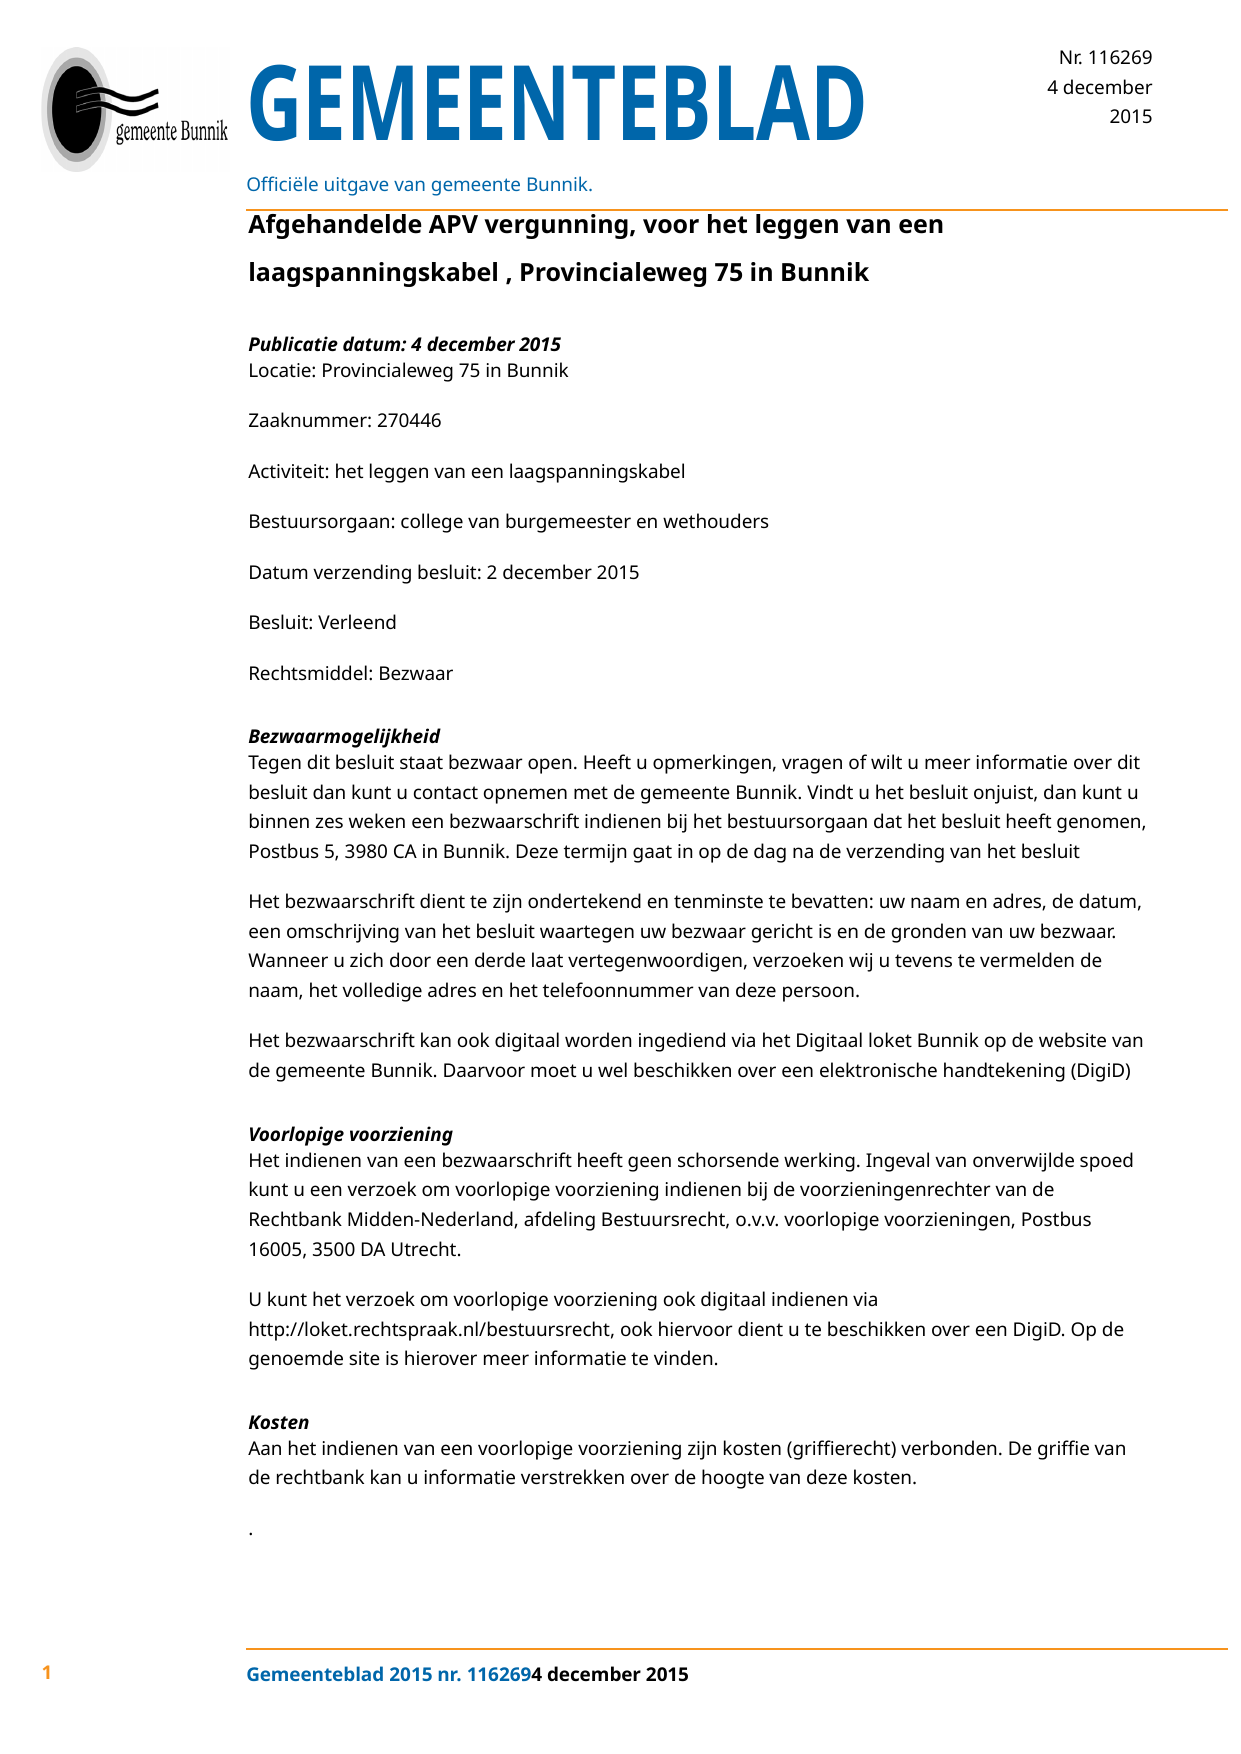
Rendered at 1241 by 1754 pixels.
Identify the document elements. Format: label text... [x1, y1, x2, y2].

text Aan het indienen van een voorlopige voorziening zijn kosten (griffierecht) verbonden. De griffie van de rechtbank kan u informatie verstrekken over de hoogte van deze kosten. [248, 1435, 1152, 1490]
text Activiteit: het leggen van een laagspanningskabel [248, 458, 1152, 484]
text Bestuursorgaan: college van burgemeester en wethouders [248, 508, 1152, 534]
text Het bezwaarschrift dient te zijn ondertekend en tenminste te bevatten: uw naam en adres, de datum, een omschrijving van het besluit waartegen uw bezwaar gericht is en de gronden van uw bezwaar. Wanneer u zich door een derde laat vertegenwoordigen, verzoeken wij u tevens te vermelden de naam, het volledige adres en het telefoonnummer van deze persoon. [248, 888, 1152, 1003]
text Datum verzending besluit: 2 december 2015 [248, 559, 1152, 584]
picture [41, 47, 231, 172]
text Bezwaarmogelijkheid [248, 724, 1152, 749]
text Publicatie datum: 4 december 2015 [248, 331, 1152, 357]
text Afgehandelde APV vergunning, voor het leggen van een laagspanningskabel , Provincialeweg 75 in Bunnik [248, 211, 1152, 288]
text Het indienen van een bezwaarschrift heeft geen schorsende werking. Ingeval van onverwijlde spoed kunt u een verzoek om voorlopige voorziening indienen bij de voorzieningenrechter van de Rechtbank Midden-Nederland, afdeling Bestuursrecht, o.v.v. voorlopige voorzieningen, Postbus 16005, 3500 DA Utrecht. [248, 1147, 1152, 1261]
text Tegen dit besluit staat bezwaar open. Heeft u opmerkingen, vragen of wilt u meer informatie over dit besluit dan kunt u contact opnemen met de gemeente Bunnik. Vindt u het besluit onjuist, dan kunt u binnen zes weken een bezwaarschrift indienen bij het bestuursorgaan dat het besluit heeft genomen, Postbus 5, 3980 CA in Bunnik. Deze termijn gaat in op de dag na de verzending van het besluit [248, 749, 1152, 864]
text . [248, 1515, 1152, 1541]
text Zaaknummer: 270446 [248, 408, 1152, 433]
text Kosten [248, 1409, 1152, 1435]
text U kunt het verzoek om voorlopige voorziening ook digitaal indienen via http://loket.rechtspraak.nl/bestuursrecht, ook hiervoor dient u te beschikken over een DigiD. Op de genoemde site is hierover meer informatie te vinden. [248, 1286, 1152, 1371]
text Besluit: Verleend [248, 609, 1152, 635]
text Het bezwaarschrift kan ook digitaal worden ingediend via het Digitaal loket Bunnik op de website van de gemeente Bunnik. Daarvoor moet u wel beschikken over een elektronische handtekening (DigiD) [248, 1028, 1152, 1083]
text Rechtsmiddel: Bezwaar [248, 660, 1152, 685]
text Locatie: Provincialeweg 75 in Bunnik [248, 357, 1152, 383]
text Voorlopige voorziening [248, 1121, 1152, 1147]
